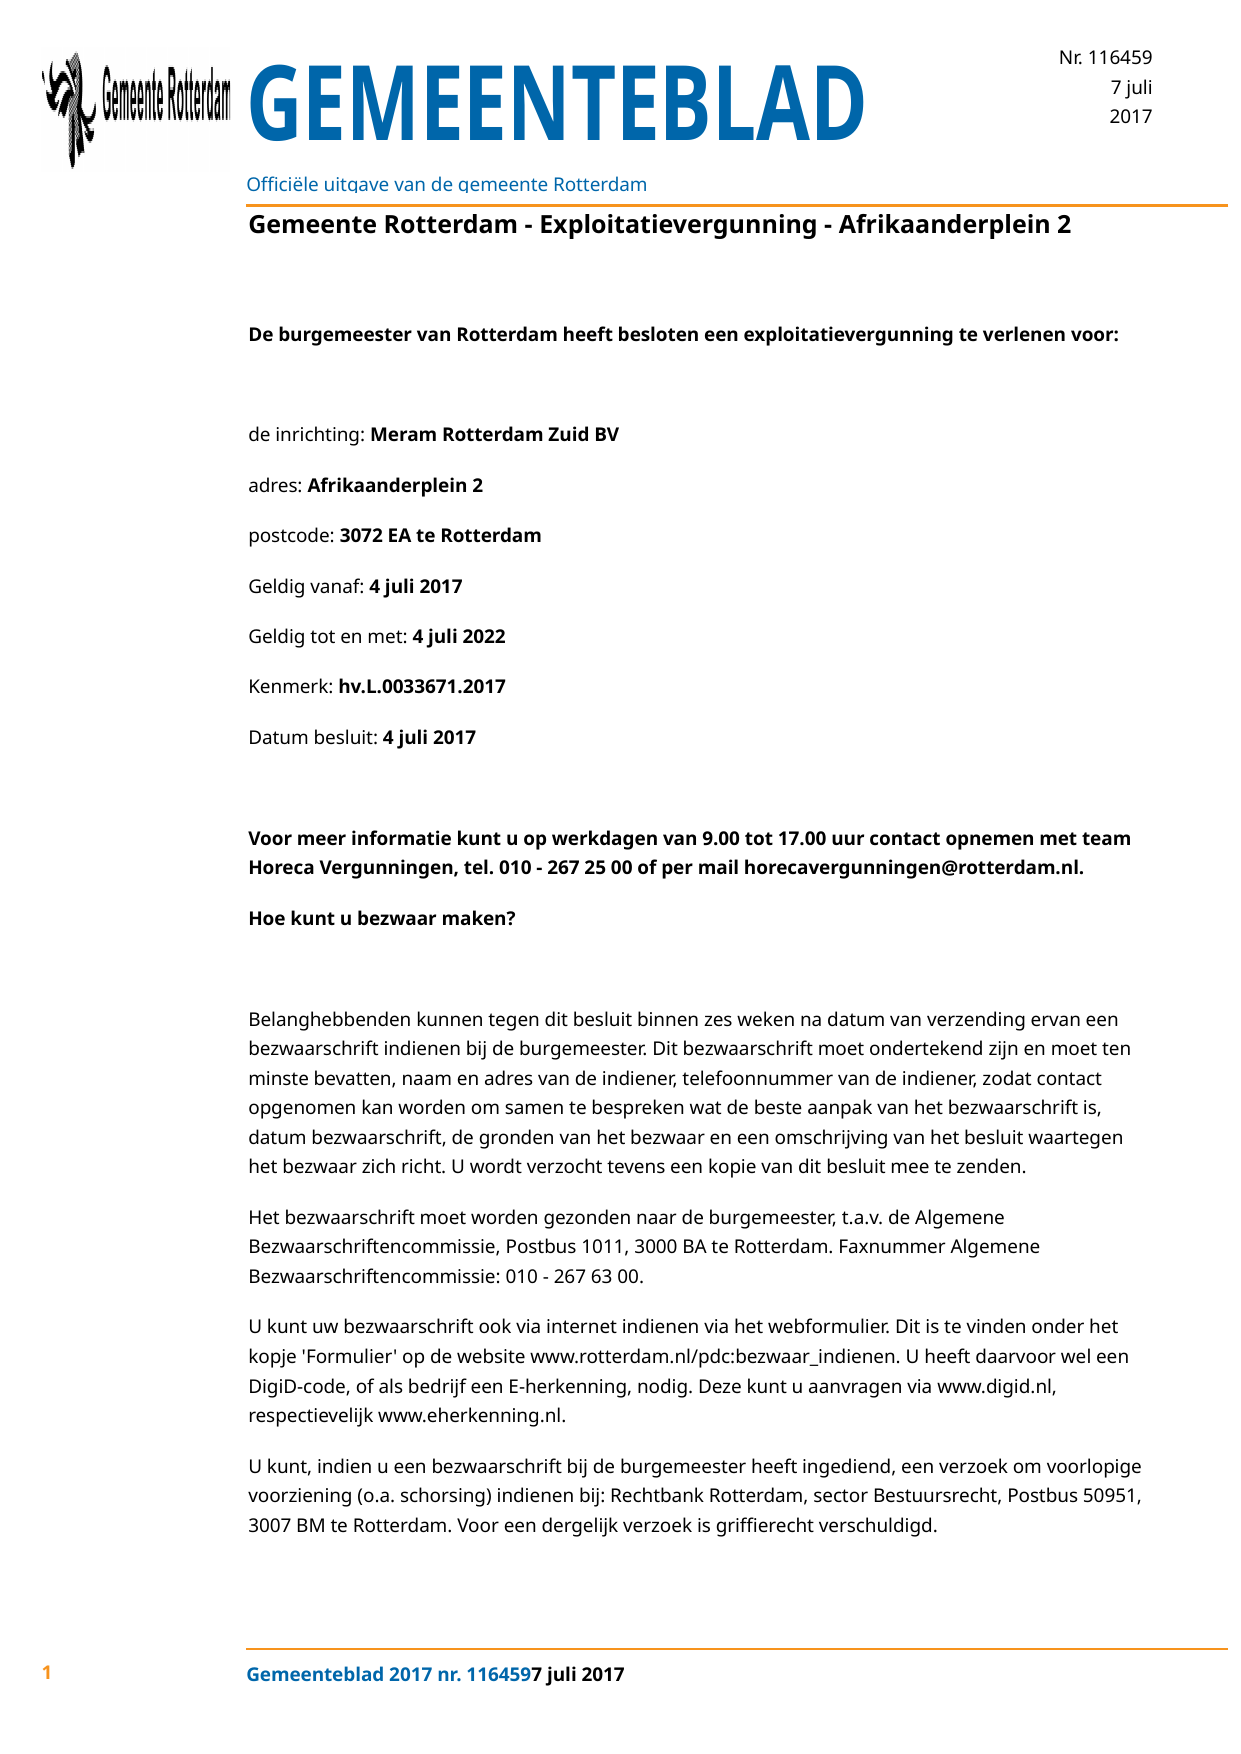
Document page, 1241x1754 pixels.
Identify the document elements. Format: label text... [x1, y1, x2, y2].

text Belanghebbenden kunnen tegen dit besluit binnen zes weken na datum van verzending ervan een bezwaarschrift indienen bij de burgemeester. Dit bezwaarschrift moet ondertekend zijn en moet ten minste bevatten, naam en adres van de indiener, telefoonnummer van de indiener, zodat contact opgenomen kan worden om samen te bespreken wat de beste aanpak van het bezwaarschrift is, datum bezwaarschrift, de gronden van het bezwaar en een omschrijving van het besluit waartegen het bezwaar zich richt. U wordt verzocht tevens een kopie van dit besluit mee te zenden. [248, 1006, 1152, 1179]
text Hoe kunt u bezwaar maken? [248, 905, 1152, 931]
text De burgemeester van Rotterdam heeft besloten een exploitatievergunning te verlenen voor: [248, 321, 1152, 346]
text postcode: 3072 EA te Rotterdam [248, 522, 1152, 548]
text Datum besluit: 4 juli 2017 [248, 724, 1152, 750]
text Geldig vanaf: 4 juli 2017 [248, 573, 1152, 598]
text Geldig tot en met: 4 juli 2022 [248, 623, 1152, 649]
text U kunt, indien u een bezwaarschrift bij de burgemeester heeft ingediend, een verzoek om voorlopige voorziening (o.a. schorsing) indienen bij: Rechtbank Rotterdam, sector Bestuursrecht, Postbus 50951, 3007 BM te Rotterdam. Voor een dergelijk verzoek is griffierecht verschuldigd. [248, 1453, 1152, 1538]
text Voor meer informatie kunt u op werkdagen van 9.00 tot 17.00 uur contact opnemen met team Horeca Vergunningen, tel. 010 - 267 25 00 of per mail horecavergunningen@rotterdam.nl. [248, 825, 1152, 880]
text Gemeente Rotterdam - Exploitatievergunning - Afrikaanderplein 2 [248, 207, 1152, 241]
text adres: Afrikaanderplein 2 [248, 472, 1152, 498]
text Het bezwaarschrift moet worden gezonden naar de burgemeester, t.a.v. de Algemene Bezwaarschriftencommissie, Postbus 1011, 3000 BA te Rotterdam. Faxnummer Algemene Bezwaarschriftencommissie: 010 - 267 63 00. [248, 1204, 1152, 1289]
text de inrichting: Meram Rotterdam Zuid BV [248, 422, 1152, 447]
text Kenmerk: hv.L.0033671.2017 [248, 674, 1152, 699]
text U kunt uw bezwaarschrift ook via internet indienen via het webformulier. Dit is te vinden onder het kopje 'Formulier' op de website www.rotterdam.nl/pdc:bezwaar_indienen. U heeft daarvoor wel een DigiD-code, of als bedrijf een E-herkenning, nodig. Deze kunt u aanvragen via www.digid.nl, respectievelijk www.eherkenning.nl. [248, 1314, 1152, 1428]
picture [41, 47, 231, 172]
